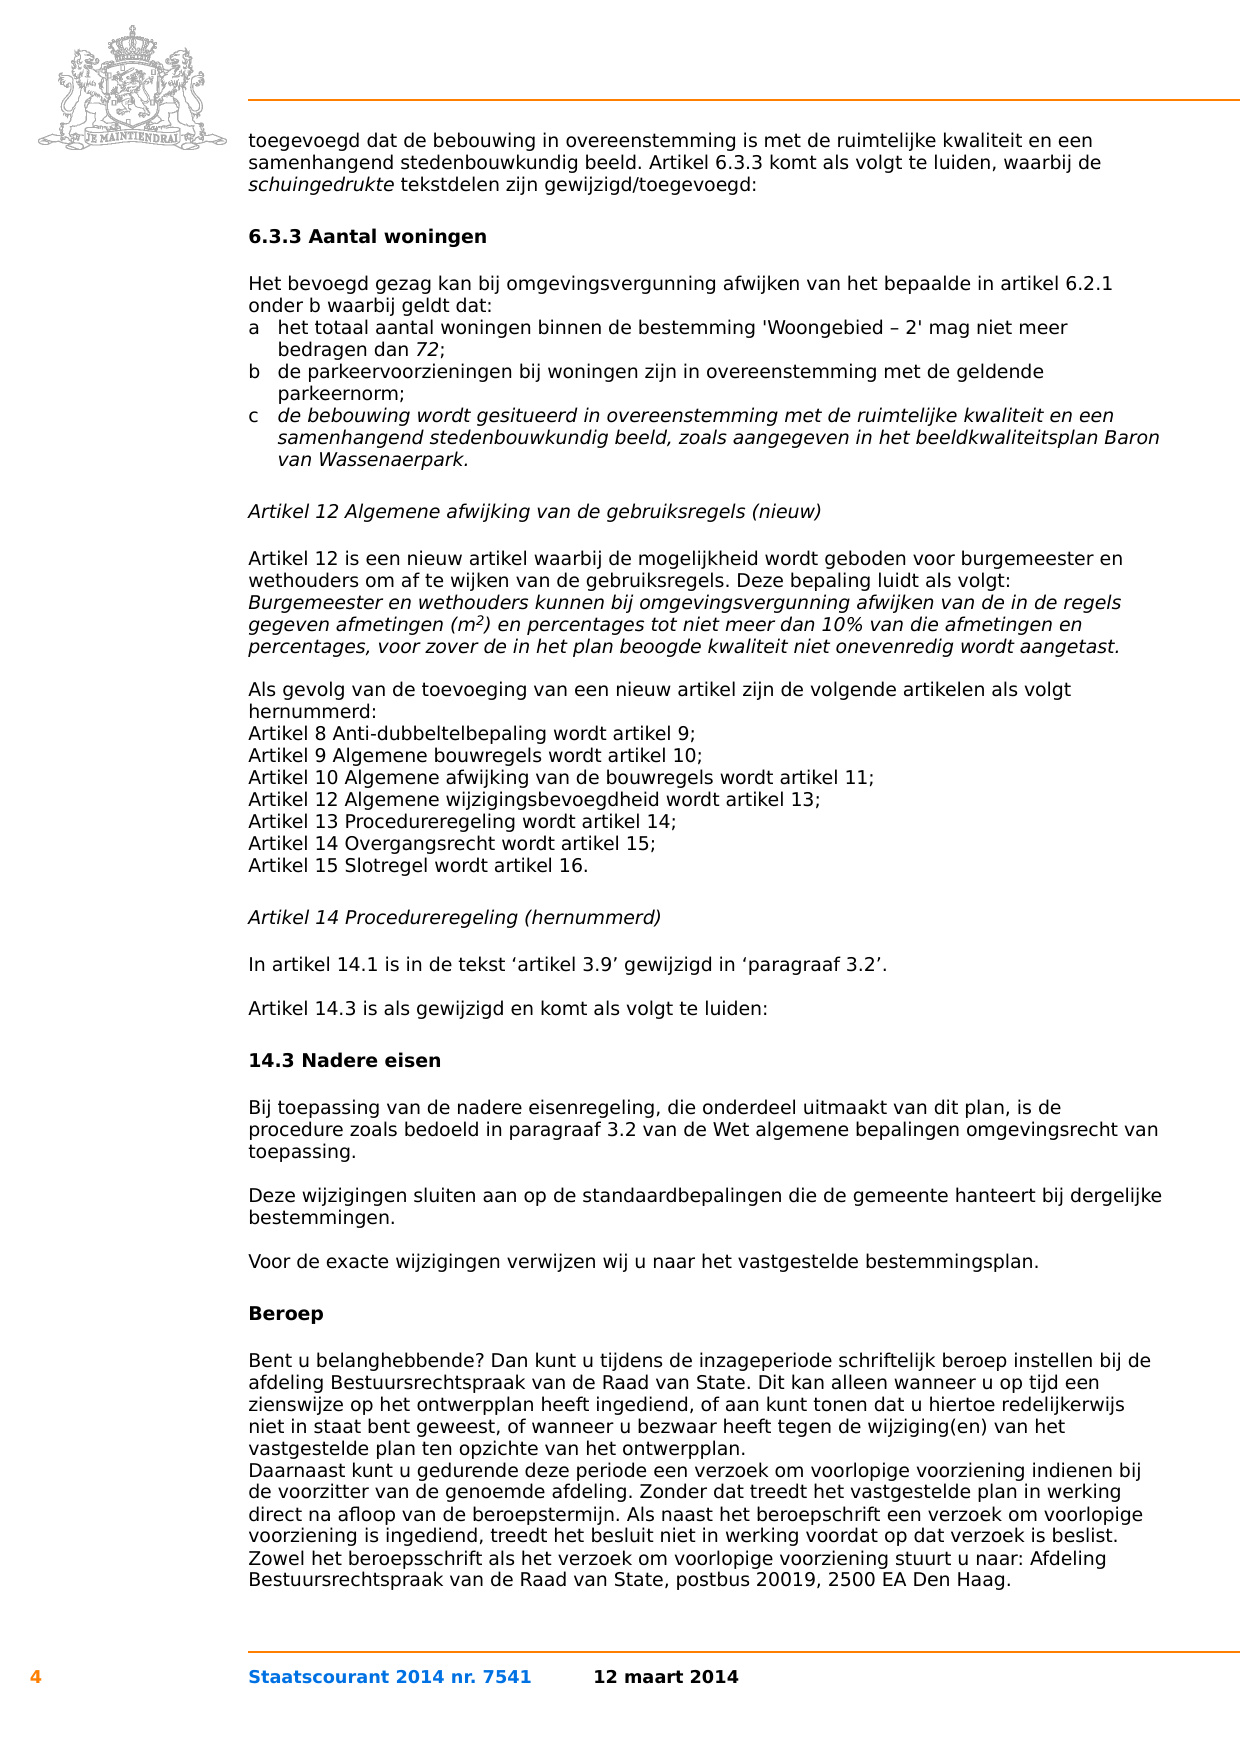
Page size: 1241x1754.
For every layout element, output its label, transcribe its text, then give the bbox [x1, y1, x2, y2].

text c de bebouwing wordt gesitueerd in overeenstemming met de ruimtelijke kwaliteit en een samenhangend stedenbouwkundig beeld, zoals aangegeven in het beeldkwaliteitsplan Baron van Wassenaerpark. [248, 405, 1163, 471]
subtitle Beroep [248, 1303, 1163, 1324]
text Voor de exacte wijzigingen verwijzen wij u naar het vastgestelde bestemmingsplan. [248, 1251, 1163, 1273]
text a het totaal aantal woningen binnen de bestemming 'Woongebied – 2' mag niet meer bedragen dan 72; [248, 317, 1163, 361]
text Artikel 10 Algemene afwijking van de bouwregels wordt artikel 11; [248, 767, 1163, 789]
text toegevoegd dat de bebouwing in overeenstemming is met de ruimtelijke kwaliteit en een samenhangend stedenbouwkundig beeld. Artikel 6.3.3 komt als volgt te luiden, waarbij de schuingedrukte tekstdelen zijn gewijzigd/toegevoegd: [248, 130, 1163, 196]
text Het bevoegd gezag kan bij omgevingsvergunning afwijken van het bepaalde in artikel 6.2.1 onder b waarbij geldt dat: [248, 273, 1163, 317]
subtitle Artikel 14 Procedureregeling (hernummerd) [248, 907, 1163, 929]
text Artikel 13 Procedureregeling wordt artikel 14; [248, 811, 1163, 833]
text Bent u belanghebbende? Dan kunt u tijdens de inzageperiode schriftelijk beroep instellen bij de afdeling Bestuursrechtspraak van de Raad van State. Dit kan alleen wanneer u op tijd een zienswijze op het ontwerpplan heeft ingediend, of aan kunt tonen dat u hiertoe redelijkerwijs niet in staat bent geweest, of wanneer u bezwaar heeft tegen de wijziging(en) van het vastgestelde plan ten opzichte van het ontwerpplan. [248, 1349, 1163, 1459]
text Artikel 12 Algemene wijzigingsbevoegdheid wordt artikel 13; [248, 789, 1163, 811]
text b de parkeervoorzieningen bij woningen zijn in overeenstemming met de geldende parkeernorm; [248, 361, 1163, 405]
text Artikel 12 is een nieuw artikel waarbij de mogelijkheid wordt geboden voor burgemeester en wethouders om af te wijken van de gebruiksregels. Deze bepaling luidt als volgt: [248, 548, 1163, 592]
subtitle 14.3 Nadere eisen [248, 1050, 1163, 1072]
subtitle Artikel 12 Algemene afwijking van de gebruiksregels (nieuw) [248, 501, 1163, 523]
text Artikel 8 Anti-dubbeltelbepaling wordt artikel 9; [248, 723, 1163, 745]
text Artikel 14.3 is als gewijzigd en komt als volgt te luiden: [248, 998, 1163, 1020]
text Daarnaast kunt u gedurende deze periode een verzoek om voorlopige voorziening indienen bij de voorzitter van de genoemde afdeling. Zonder dat treedt het vastgestelde plan in werking direct na afloop van de beroepstermijn. Als naast het beroepschrift een verzoek om voorlopige voorziening is ingediend, treedt het besluit niet in werking voordat op dat verzoek is beslist. [248, 1459, 1163, 1547]
text Als gevolg van de toevoeging van een nieuw artikel zijn de volgende artikelen als volgt hernummerd: [248, 679, 1163, 723]
text Artikel 14 Overgangsrecht wordt artikel 15; [248, 833, 1163, 855]
text Bij toepassing van de nadere eisenregeling, die onderdeel uitmaakt van dit plan, is de procedure zoals bedoeld in paragraaf 3.2 van de Wet algemene bepalingen omgevingsrecht van toepassing. [248, 1097, 1163, 1163]
text Deze wijzigingen sluiten aan op de standaardbepalingen die de gemeente hanteert bij dergelijke bestemmingen. [248, 1185, 1163, 1229]
text In artikel 14.1 is in de tekst ‘artikel 3.9’ gewijzigd in ‘paragraaf 3.2’. [248, 954, 1163, 976]
text Artikel 15 Slotregel wordt artikel 16. [248, 855, 1163, 877]
subtitle 6.3.3 Aantal woningen [248, 226, 1163, 248]
text Artikel 9 Algemene bouwregels wordt artikel 10; [248, 745, 1163, 767]
text Zowel het beroepsschrift als het verzoek om voorlopige voorziening stuurt u naar: Afdeling Bestuursrechtspraak van de Raad van State, postbus 20019, 2500 EA Den Haag. [248, 1547, 1163, 1591]
picture [38, 25, 227, 150]
text Burgemeester en wethouders kunnen bij omgevingsvergunning afwijken van de in de regels gegeven afmetingen (m2) en percentages tot niet meer dan 10% van die afmetingen en percentages, voor zover de in het plan beoogde kwaliteit niet onevenredig wordt aangetast. [248, 592, 1163, 657]
